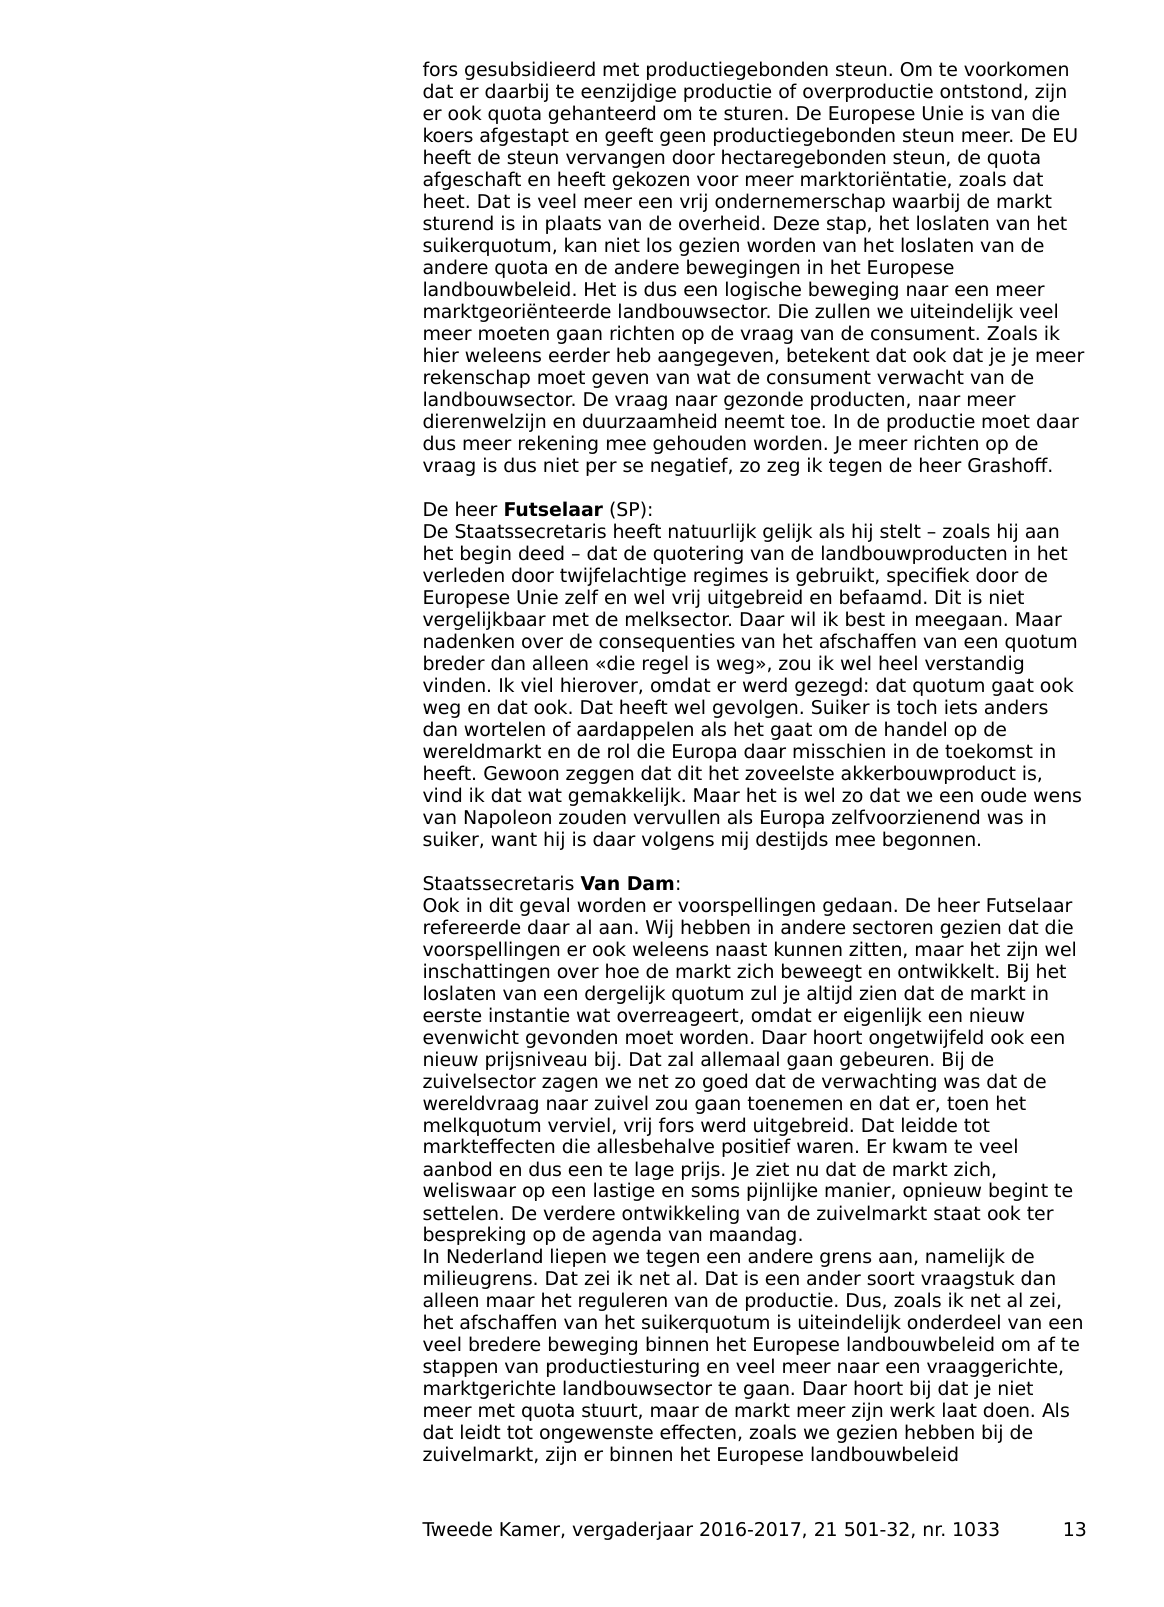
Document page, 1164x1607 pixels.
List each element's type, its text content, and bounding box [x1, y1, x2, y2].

text In Nederland liepen we tegen een andere grens aan, namelijk de milieugrens. Dat zei ik net al. Dat is een ander soort vraagstuk dan alleen maar het reguleren van de productie. Dus, zoals ik net al zei, het afschaffen van het suikerquotum is uiteindelijk onderdeel van een veel bredere beweging binnen het Europese landbouwbeleid om af te stappen van productiesturing en veel meer naar een vraaggerichte, marktgerichte landbouwsector te gaan. Daar hoort bij dat je niet meer met quota stuurt, maar de markt meer zijn werk laat doen. Als dat leidt tot ongewenste effecten, zoals we gezien hebben bij de zuivelmarkt, zijn er binnen het Europese landbouwbeleid [422, 1246, 1087, 1466]
text Staatssecretaris Van Dam: [422, 873, 1087, 895]
text fors gesubsidieerd met productiegebonden steun. Om te voorkomen dat er daarbij te eenzijdige productie of overproductie ontstond, zijn er ook quota gehanteerd om te sturen. De Europese Unie is van die koers afgestapt en geeft geen productiegebonden steun meer. De EU heeft de steun vervangen door hectaregebonden steun, de quota afgeschaft en heeft gekozen voor meer marktoriëntatie, zoals dat heet. Dat is veel meer een vrij ondernemerschap waarbij de markt sturend is in plaats van de overheid. Deze stap, het loslaten van het suikerquotum, kan niet los gezien worden van het loslaten van de andere quota en de andere bewegingen in het Europese landbouwbeleid. Het is dus een logische beweging naar een meer marktgeoriënteerde landbouwsector. Die zullen we uiteindelijk veel meer moeten gaan richten op de vraag van de consument. Zoals ik hier weleens eerder heb aangegeven, betekent dat ook dat je je meer rekenschap moet geven van wat de consument verwacht van de landbouwsector. De vraag naar gezonde producten, naar meer dierenwelzijn en duurzaamheid neemt toe. In de productie moet daar dus meer rekening mee gehouden worden. Je meer richten op de vraag is dus niet per se negatief, zo zeg ik tegen de heer Grashoff. [422, 59, 1087, 477]
text De Staatssecretaris heeft natuurlijk gelijk als hij stelt – zoals hij aan het begin deed – dat de quotering van de landbouwproducten in het verleden door twijfelachtige regimes is gebruikt, specifiek door de Europese Unie zelf en wel vrij uitgebreid en befaamd. Dit is niet vergelijkbaar met de melksector. Daar wil ik best in meegaan. Maar nadenken over de consequenties van het afschaffen van een quotum breder dan alleen «die regel is weg», zou ik wel heel verstandig vinden. Ik viel hierover, omdat er werd gezegd: dat quotum gaat ook weg en dat ook. Dat heeft wel gevolgen. Suiker is toch iets anders dan wortelen of aardappelen als het gaat om de handel op de wereldmarkt en de rol die Europa daar misschien in de toekomst in heeft. Gewoon zeggen dat dit het zoveelste akkerbouwproduct is, vind ik dat wat gemakkelijk. Maar het is wel zo dat we een oude wens van Napoleon zouden vervullen als Europa zelfvoorzienend was in suiker, want hij is daar volgens mij destijds mee begonnen. [422, 521, 1087, 851]
text De heer Futselaar (SP): [422, 499, 1087, 521]
text Ook in dit geval worden er voorspellingen gedaan. De heer Futselaar refereerde daar al aan. Wij hebben in andere sectoren gezien dat die voorspellingen er ook weleens naast kunnen zitten, maar het zijn wel inschattingen over hoe de markt zich beweegt en ontwikkelt. Bij het loslaten van een dergelijk quotum zul je altijd zien dat de markt in eerste instantie wat overreageert, omdat er eigenlijk een nieuw evenwicht gevonden moet worden. Daar hoort ongetwijfeld ook een nieuw prijsniveau bij. Dat zal allemaal gaan gebeuren. Bij de zuivelsector zagen we net zo goed dat de verwachting was dat de wereldvraag naar zuivel zou gaan toenemen en dat er, toen het melkquotum verviel, vrij fors werd uitgebreid. Dat leidde tot markteffecten die allesbehalve positief waren. Er kwam te veel aanbod en dus een te lage prijs. Je ziet nu dat de markt zich, weliswaar op een lastige en soms pijnlijke manier, opnieuw begint te settelen. De verdere ontwikkeling van de zuivelmarkt staat ook ter bespreking op de agenda van maandag. [422, 895, 1087, 1246]
